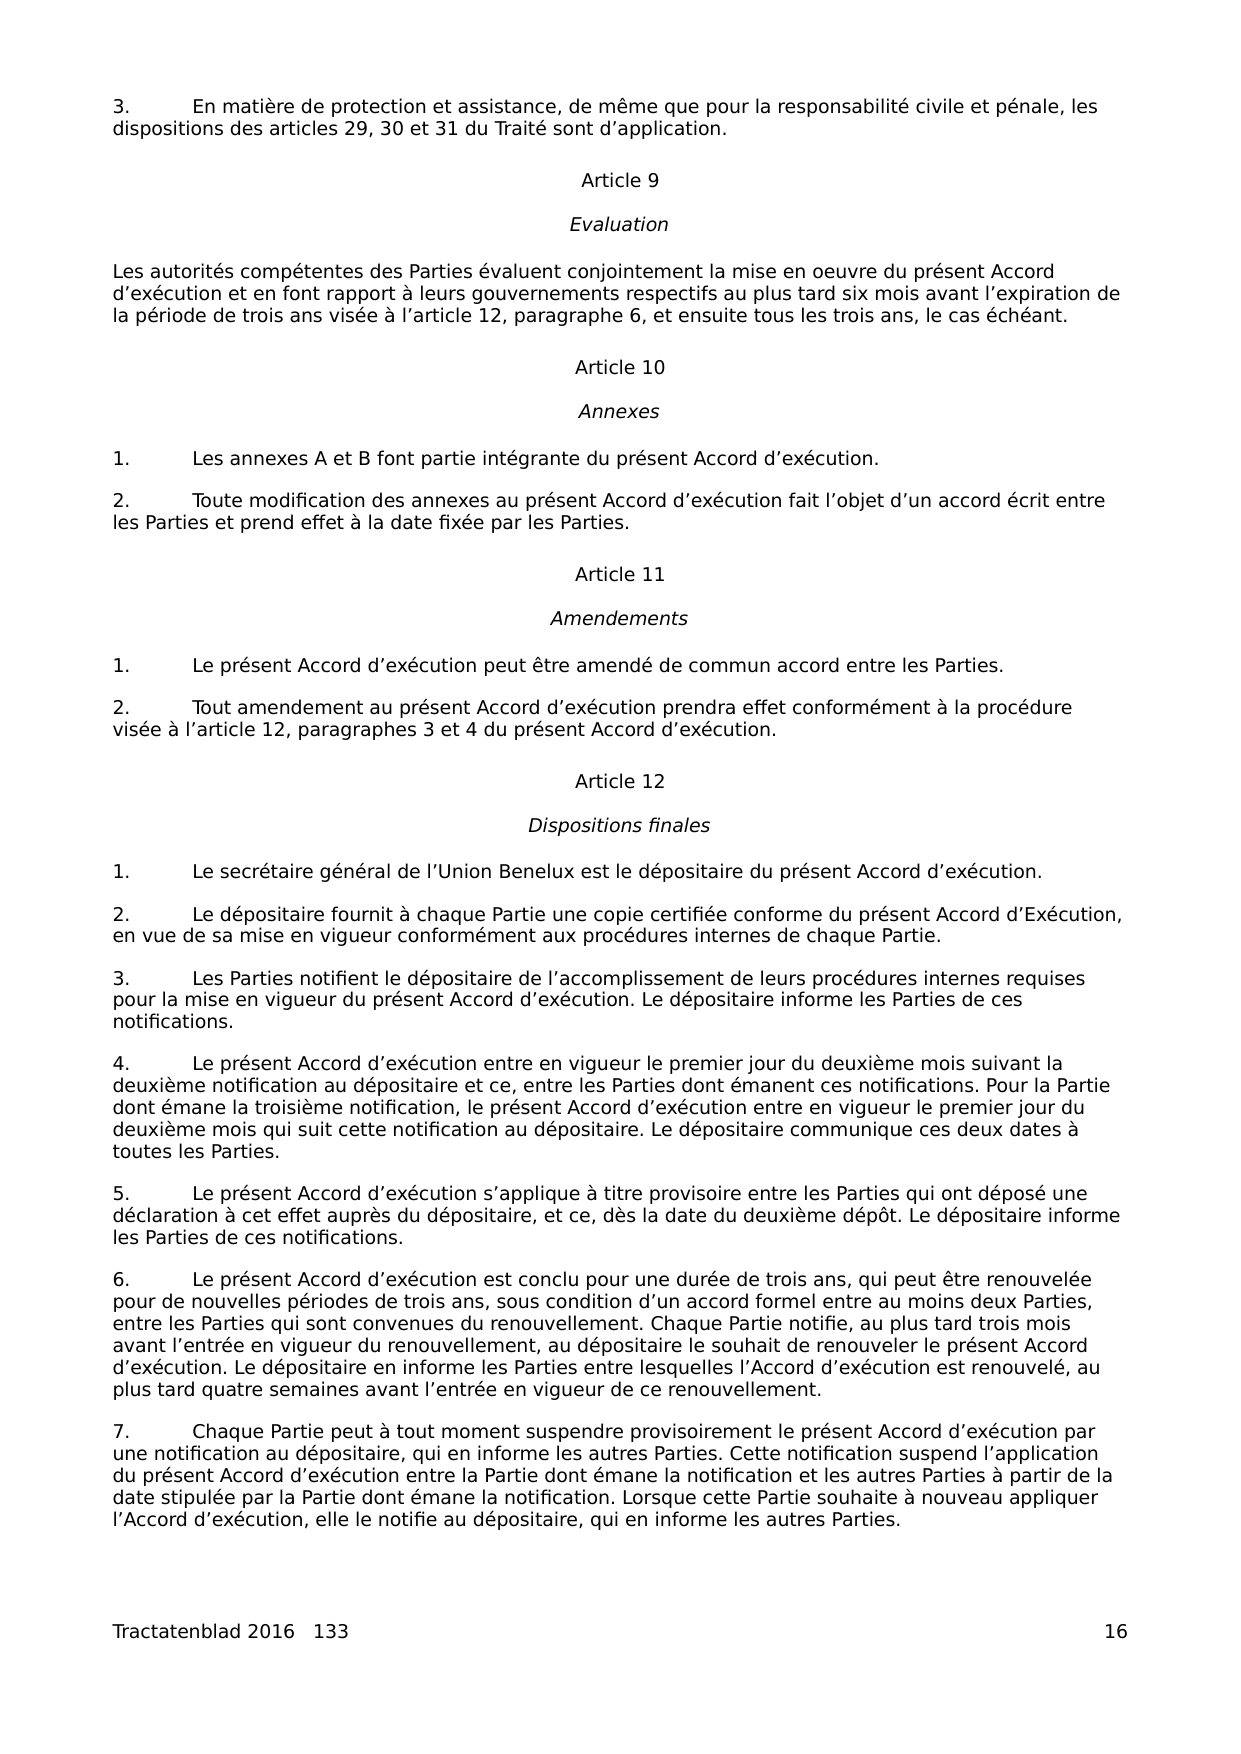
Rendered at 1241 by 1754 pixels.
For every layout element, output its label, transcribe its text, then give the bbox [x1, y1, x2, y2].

text 5. Le présent Accord d’exécution s’applique à titre provisoire entre les Parties qui ont déposé une déclaration à cet effet auprès du dépositaire, et ce, dès la date du deuxième dépôt. Le dépositaire informe les Parties de ces notifications. [112, 1183, 1128, 1249]
text 3. En matière de protection et assistance, de même que pour la responsabilité civile et pénale, les dispositions des articles 29, 30 et 31 du Traité sont d’application. [112, 96, 1128, 140]
text Les autorités compétentes des Parties évaluent conjointement la mise en oeuvre du présent Accord d’exécution et en font rapport à leurs gouvernements respectifs au plus tard six mois avant l’expiration de la période de trois ans visée à l’article 12, paragraphe 6, et ensuite tous les trois ans, le cas échéant. [112, 261, 1128, 327]
text 1. Les annexes A et B font partie intégrante du présent Accord d’exécution. [112, 448, 1128, 470]
text 1. Le secrétaire général de l’Union Benelux est le dépositaire du présent Accord d’exécution. [112, 861, 1128, 883]
subtitle Article 11 Amendements [112, 564, 1128, 629]
text 1. Le présent Accord d’exécution peut être amendé de commun accord entre les Parties. [112, 654, 1128, 677]
text 3. Les Parties notifient le dépositaire de l’accomplissement de leurs procédures internes requises pour la mise en vigueur du présent Accord d’exécution. Le dépositaire informe les Parties de ces notifications. [112, 967, 1128, 1033]
text 6. Le présent Accord d’exécution est conclu pour une durée de trois ans, qui peut être renouvelée pour de nouvelles périodes de trois ans, sous condition d’un accord formel entre au moins deux Parties, entre les Parties qui sont convenues du renouvellement. Chaque Partie notifie, au plus tard trois mois avant l’entrée en vigueur du renouvellement, au dépositaire le souhait de renouveler le présent Accord d’exécution. Le dépositaire en informe les Parties entre lesquelles l’Accord d’exécution est renouvelé, au plus tard quatre semaines avant l’entrée en vigueur de ce renouvellement. [112, 1269, 1128, 1401]
text 4. Le présent Accord d’exécution entre en vigueur le premier jour du deuxième mois suivant la deuxième notification au dépositaire et ce, entre les Parties dont émanent ces notifications. Pour la Partie dont émane la troisième notification, le présent Accord d’exécution entre en vigueur le premier jour du deuxième mois qui suit cette notification au dépositaire. Le dépositaire communique ces deux dates à toutes les Parties. [112, 1053, 1128, 1163]
text 2. Toute modification des annexes au présent Accord d’exécution fait l’objet d’un accord écrit entre les Parties et prend effet à la date fixée par les Parties. [112, 490, 1128, 534]
subtitle Article 12 Dispositions finales [112, 771, 1128, 836]
text 7. Chaque Partie peut à tout moment suspendre provisoirement le présent Accord d’exécution par une notification au dépositaire, qui en informe les autres Parties. Cette notification suspend l’application du présent Accord d’exécution entre la Partie dont émane la notification et les autres Parties à partir de la date stipulée par la Partie dont émane la notification. Lorsque cette Partie souhaite à nouveau appliquer l’Accord d’exécution, elle le notifie au dépositaire, qui en informe les autres Parties. [112, 1421, 1128, 1531]
text 2. Le dépositaire fournit à chaque Partie une copie certifiée conforme du présent Accord d’Exécution, en vue de sa mise en vigueur conformément aux procédures internes de chaque Partie. [112, 903, 1128, 947]
subtitle Article 10 Annexes [112, 357, 1128, 423]
subtitle Article 9 Evaluation [112, 170, 1128, 236]
text 2. Tout amendement au présent Accord d’exécution prendra effet conformément à la procédure visée à l’article 12, paragraphes 3 et 4 du présent Accord d’exécution. [112, 697, 1128, 741]
